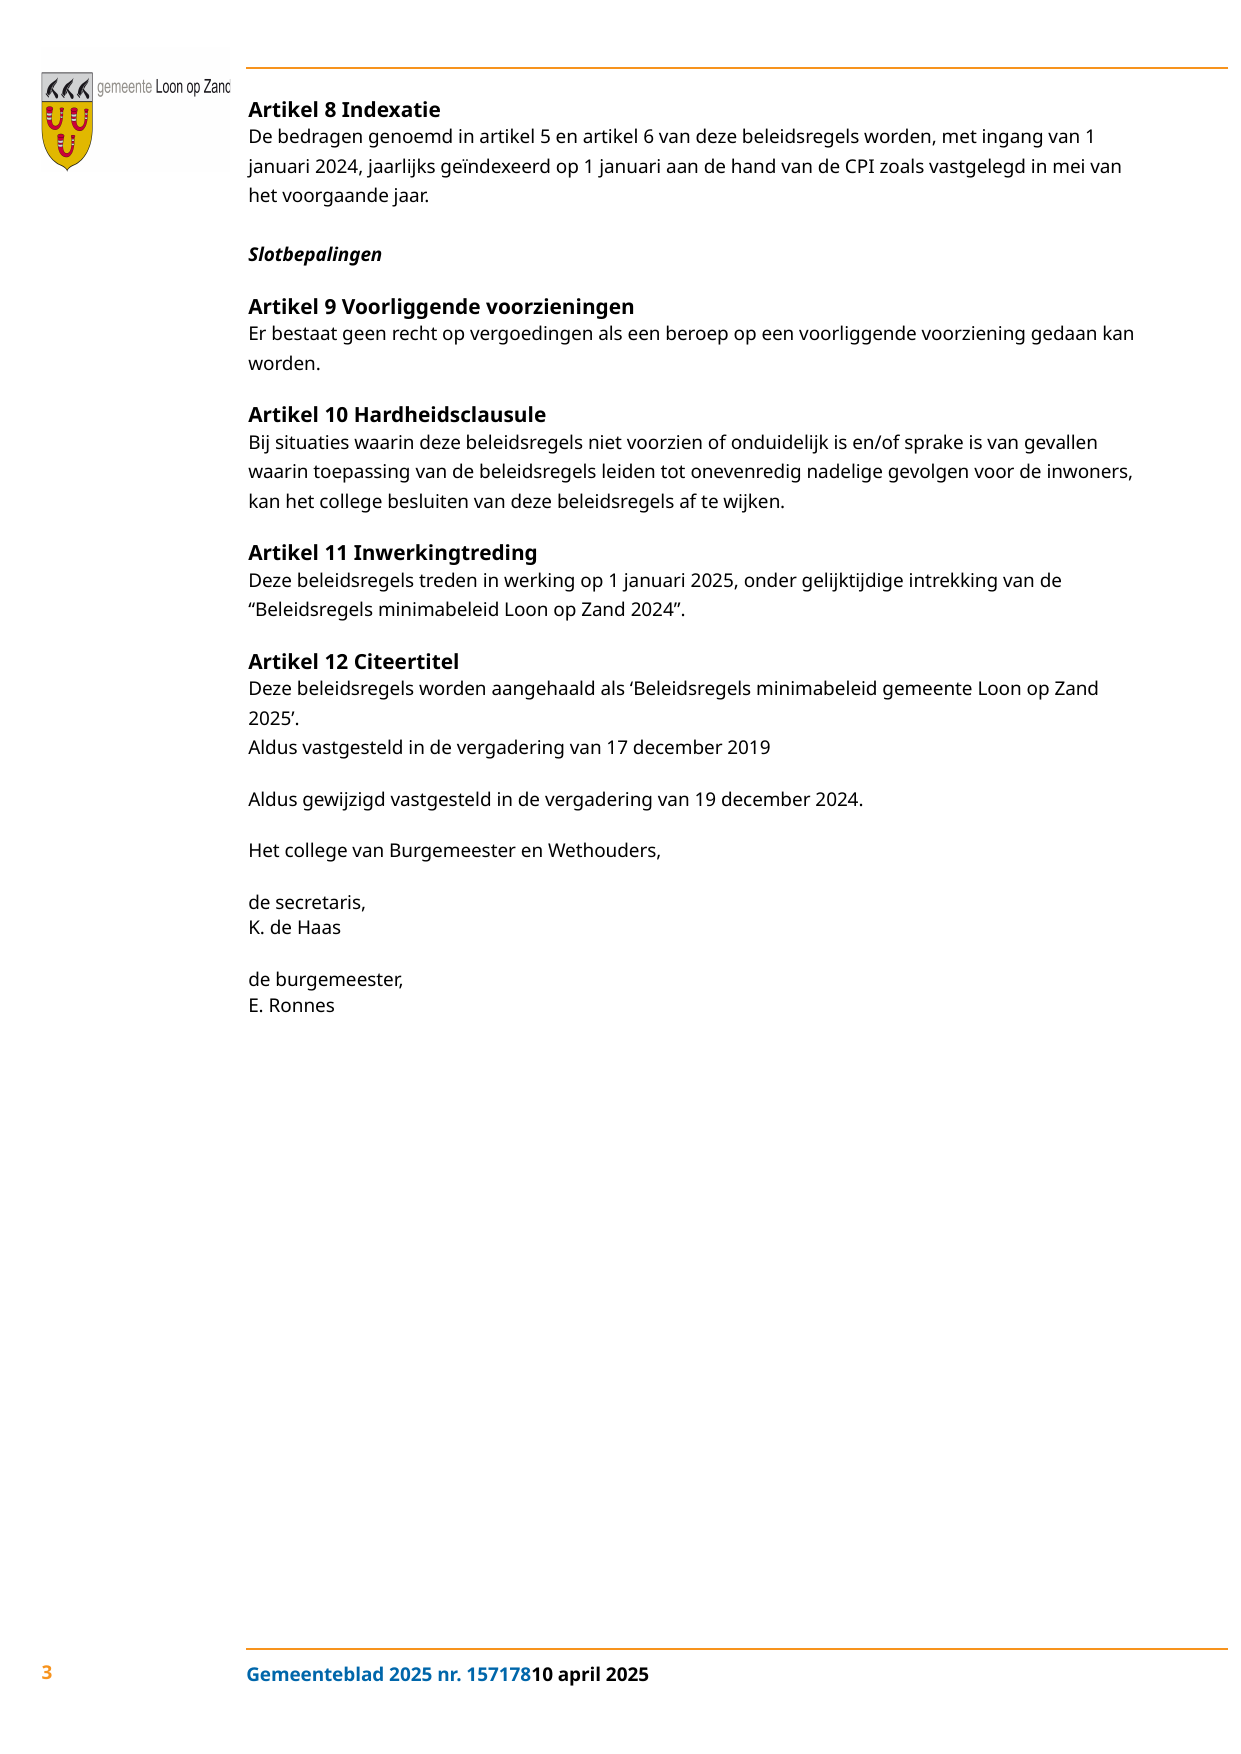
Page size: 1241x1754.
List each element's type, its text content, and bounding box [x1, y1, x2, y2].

text K. de Haas [248, 914, 1152, 940]
text de burgemeester, [248, 966, 1152, 992]
text Artikel 12 Citeertitel [248, 647, 1152, 675]
text De bedragen genoemd in artikel 5 en artikel 6 van deze beleidsregels worden, met ingang van 1 januari 2024, jaarlijks geïndexeerd op 1 januari aan de hand van de CPI zoals vastgelegd in mei van het voorgaande jaar. [248, 123, 1152, 208]
text Artikel 10 Hardheidsclausule [248, 400, 1152, 429]
text Artikel 9 Voorliggende voorzieningen [248, 292, 1152, 320]
picture [41, 47, 231, 172]
text Artikel 8 Indexatie [248, 95, 1152, 123]
text Deze beleidsregels worden aangehaald als ‘Beleidsregels minimabeleid gemeente Loon op Zand 2025’. [248, 675, 1152, 731]
text Aldus gewijzigd vastgesteld in de vergadering van 19 december 2024. [248, 786, 1152, 812]
text Er bestaat geen recht op vergoedingen als een beroep op een voorliggende voorziening gedaan kan worden. [248, 320, 1152, 376]
text E. Ronnes [248, 992, 1152, 1017]
text Slotbepalingen [248, 242, 1152, 267]
text de secretaris, [248, 889, 1152, 914]
text Artikel 11 Inwerkingtreding [248, 538, 1152, 567]
text Deze beleidsregels treden in werking op 1 januari 2025, onder gelijktijdige intrekking van de “Beleidsregels minimabeleid Loon op Zand 2024”. [248, 567, 1152, 622]
text Het college van Burgemeester en Wethouders, [248, 837, 1152, 863]
text Bij situaties waarin deze beleidsregels niet voorzien of onduidelijk is en/of sprake is van gevallen waarin toepassing van de beleidsregels leiden tot onevenredig nadelige gevolgen voor de inwoners, kan het college besluiten van deze beleidsregels af te wijken. [248, 429, 1152, 514]
text Aldus vastgesteld in de vergadering van 17 december 2019 [248, 734, 1152, 760]
